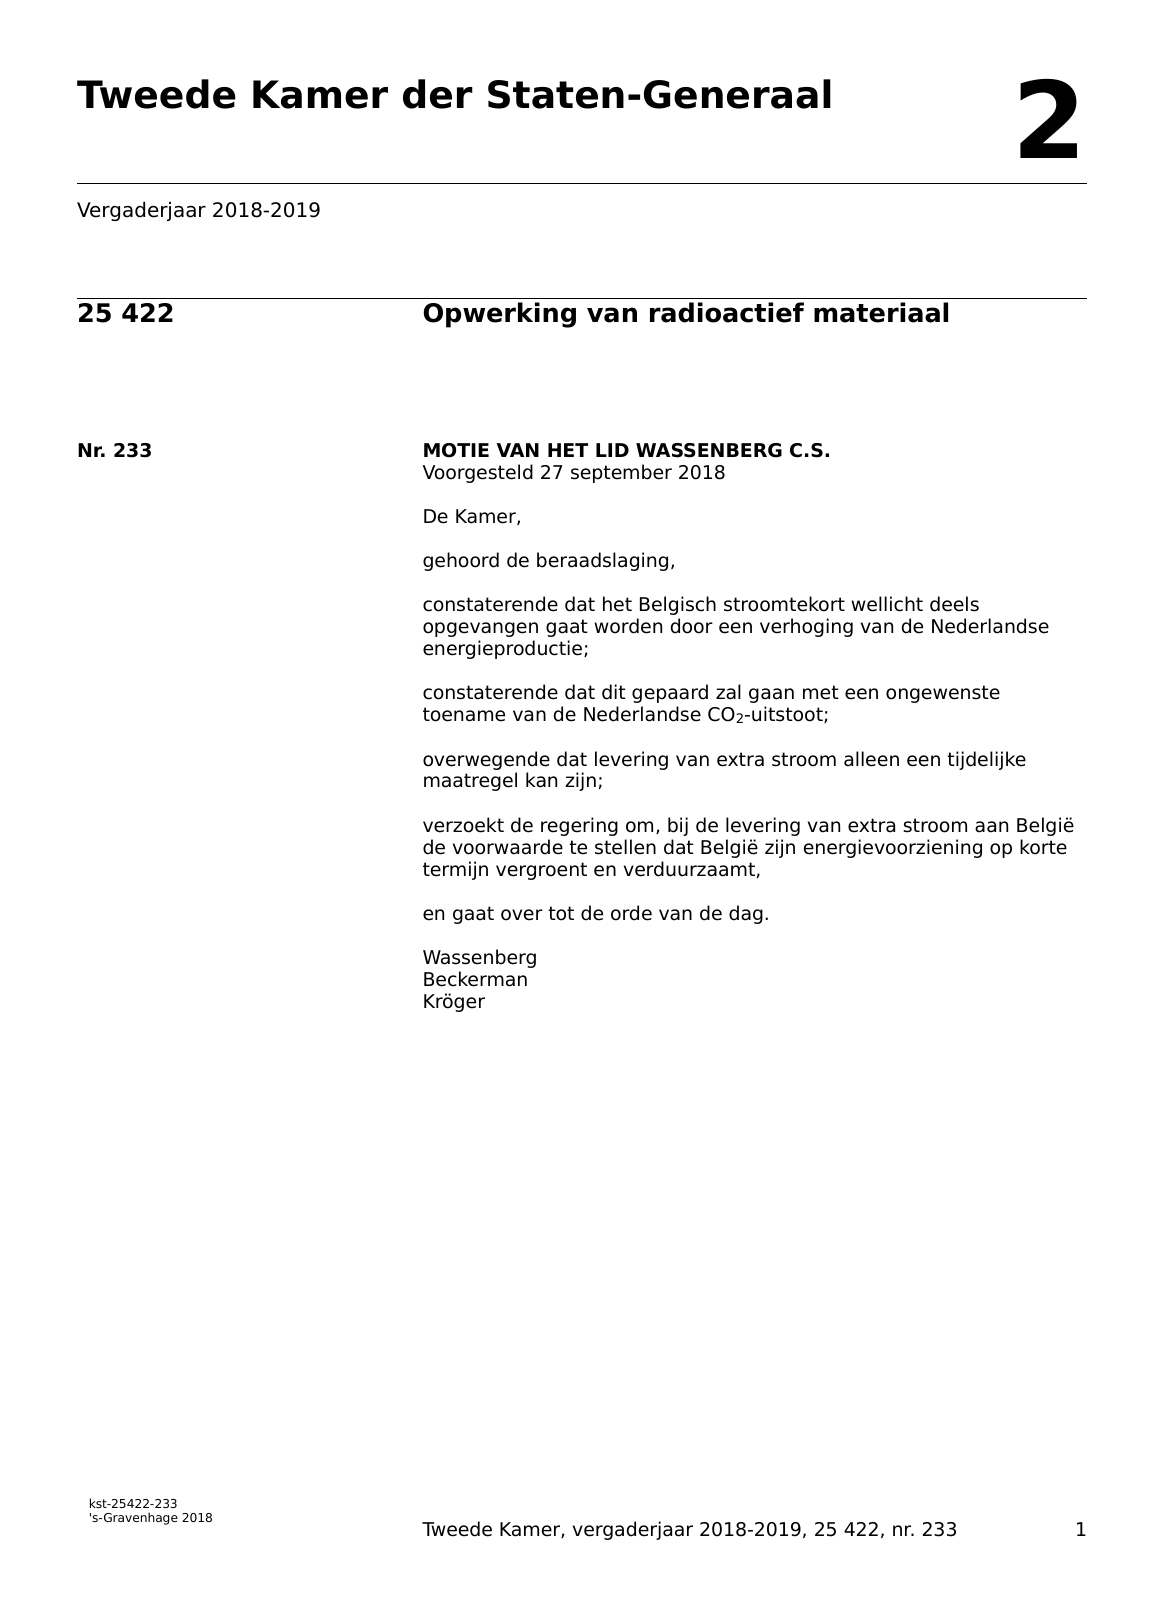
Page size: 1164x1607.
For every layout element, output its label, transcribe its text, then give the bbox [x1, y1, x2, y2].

text verzoekt de regering om, bij de levering van extra stroom aan België de voorwaarde te stellen dat België zijn energievoorziening op korte termijn vergroent en verduurzaamt, [422, 814, 1087, 881]
table_header 2 [886, 59, 1087, 183]
table_cell Vergaderjaar 2018-2019 [77, 184, 1087, 298]
text Voorgesteld 27 september 2018 [422, 462, 1087, 484]
table_header Tweede Kamer der Staten-Generaal [77, 59, 886, 183]
text constaterende dat het Belgisch stroomtekort wellicht deels opgevangen gaat worden door een verhoging van de Nederlandse energieproductie; [422, 594, 1087, 660]
text De Kamer, [422, 506, 1087, 528]
text Beckerman [422, 969, 1087, 991]
subtitle 25 422 Opwerking van radioactief materiaal [77, 299, 1087, 329]
text constaterende dat dit gepaard zal gaan met een ongewenste toename van de Nederlandse CO2-uitstoot; [422, 682, 1087, 726]
text 's-Gravenhage 2018 [88, 1511, 323, 1525]
text kst-25422-233 [88, 1497, 323, 1511]
text Wassenberg [422, 947, 1087, 969]
text Kröger [422, 991, 1087, 1013]
text overwegende dat levering van extra stroom alleen een tijdelijke maatregel kan zijn; [422, 748, 1087, 792]
text gehoord de beraadslaging, [422, 550, 1087, 572]
subtitle Nr. 233 MOTIE VAN HET LID WASSENBERG C.S. [77, 440, 1087, 462]
text en gaat over tot de orde van de dag. [422, 903, 1087, 925]
